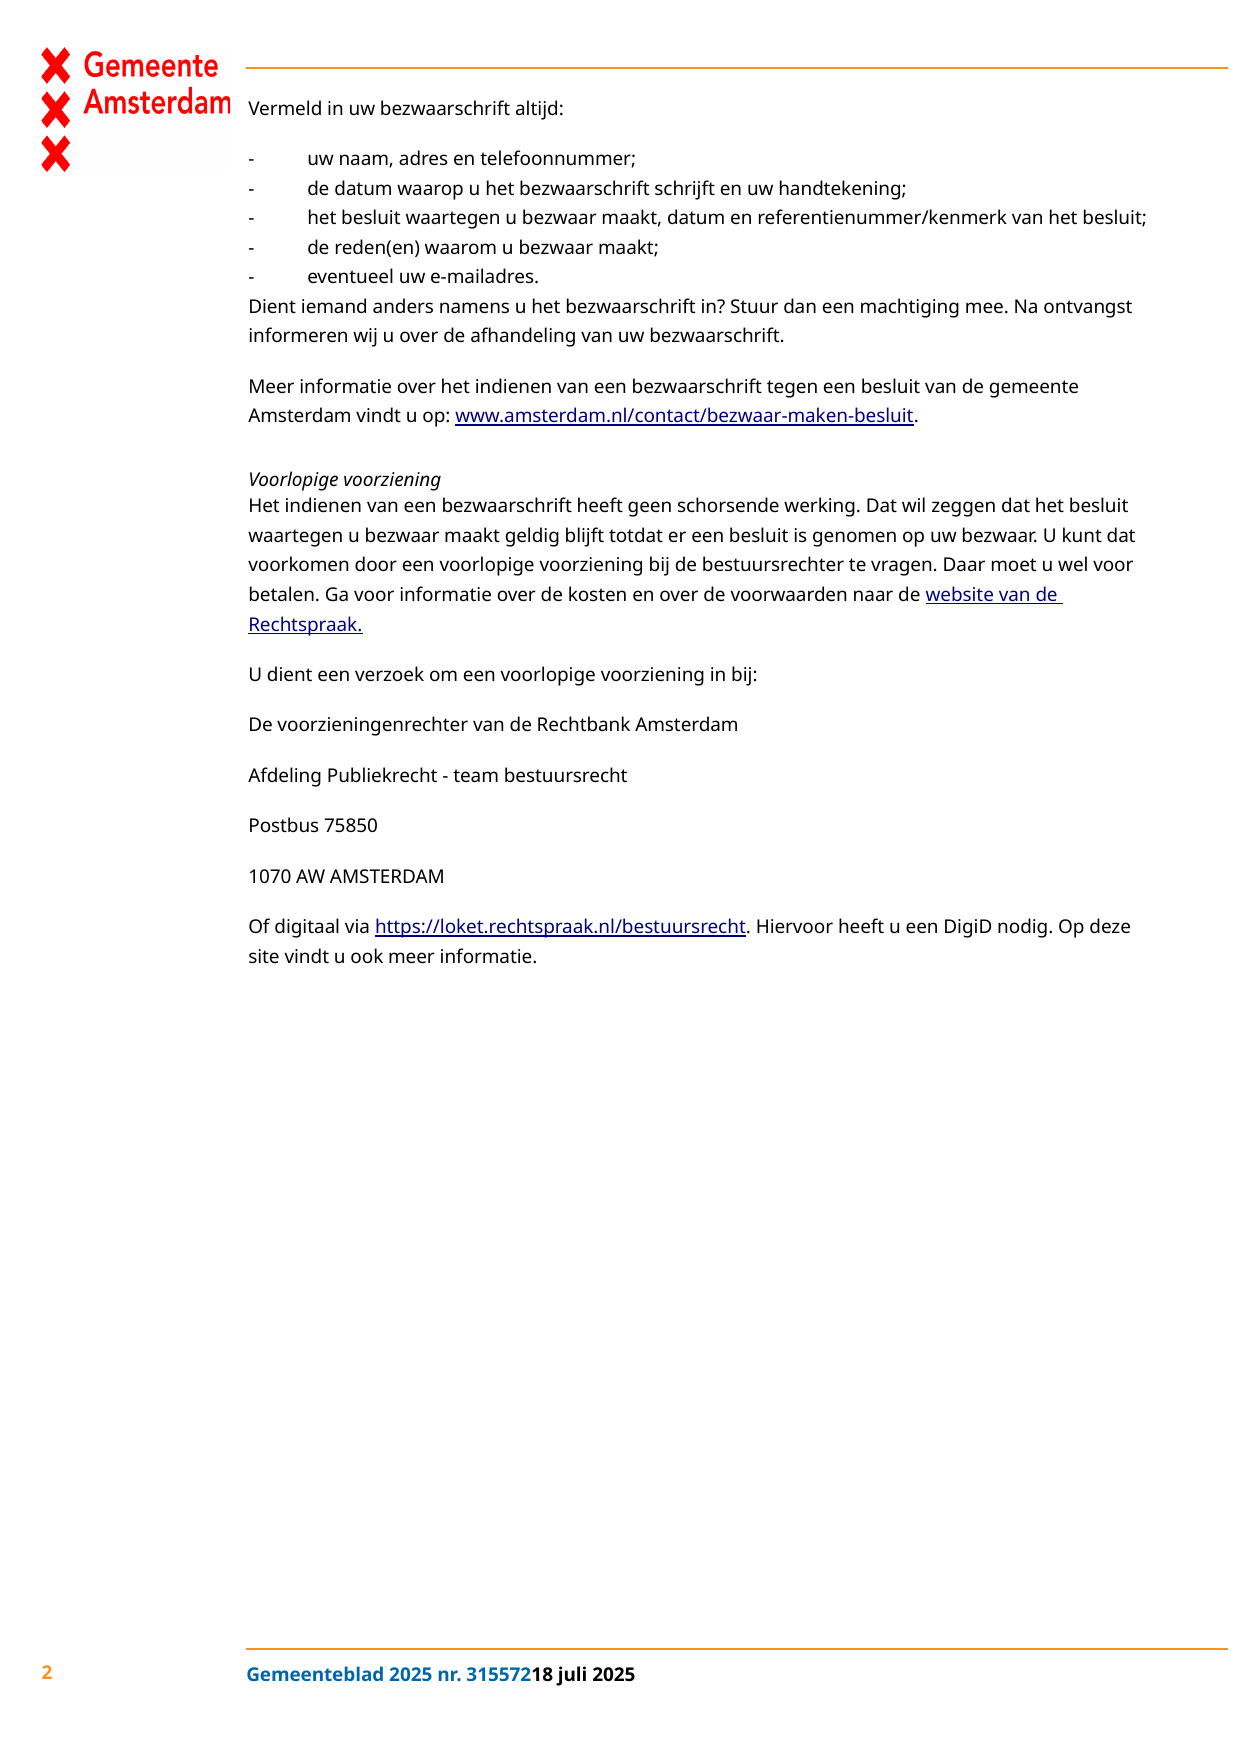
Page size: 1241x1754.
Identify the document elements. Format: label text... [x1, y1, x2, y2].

text Of digitaal via https://loket.rechtspraak.nl/bestuursrecht. Hiervoor heeft u een DigiD nodig. Op deze site vindt u ook meer informatie. [248, 913, 1152, 968]
text Vermeld in uw bezwaarschrift altijd: [248, 95, 1152, 121]
list de datum waarop u het bezwaarschrift schrijft en uw handtekening; [248, 175, 1152, 201]
text Meer informatie over het indienen van een bezwaarschrift tegen een besluit van de gemeente Amsterdam vindt u op: www.amsterdam.nl/contact/bezwaar-maken-besluit. [248, 373, 1152, 428]
list uw naam, adres en telefoonnummer; [248, 145, 1152, 171]
text Postbus 75850 [248, 812, 1152, 838]
text 1070 AW AMSTERDAM [248, 863, 1152, 888]
text Dient iemand anders namens u het bezwaarschrift in? Stuur dan een machtiging mee. Na ontvangst informeren wij u over de afhandeling van uw bezwaarschrift. [248, 293, 1152, 348]
list de reden(en) waarom u bezwaar maakt; [248, 234, 1152, 260]
list eventueel uw e-mailadres. [248, 263, 1152, 289]
text Afdeling Publiekrecht - team bestuursrecht [248, 762, 1152, 788]
text Voorlopige voorziening [248, 467, 1152, 492]
text Het indienen van een bezwaarschrift heeft geen schorsende werking. Dat wil zeggen dat het besluit waartegen u bezwaar maakt geldig blijft totdat er een besluit is genomen op uw bezwaar. U kunt dat voorkomen door een voorlopige voorziening bij de bestuursrechter te vragen. Daar moet u wel voor betalen. Ga voor informatie over de kosten en over de voorwaarden naar de website van de Rechtspraak. [248, 492, 1152, 636]
list het besluit waartegen u bezwaar maakt, datum en referentienummer/kenmerk van het besluit; [248, 204, 1152, 230]
text De voorzieningenrechter van de Rechtbank Amsterdam [248, 712, 1152, 737]
picture [41, 47, 231, 172]
text U dient een verzoek om een voorlopige voorziening in bij: [248, 661, 1152, 687]
